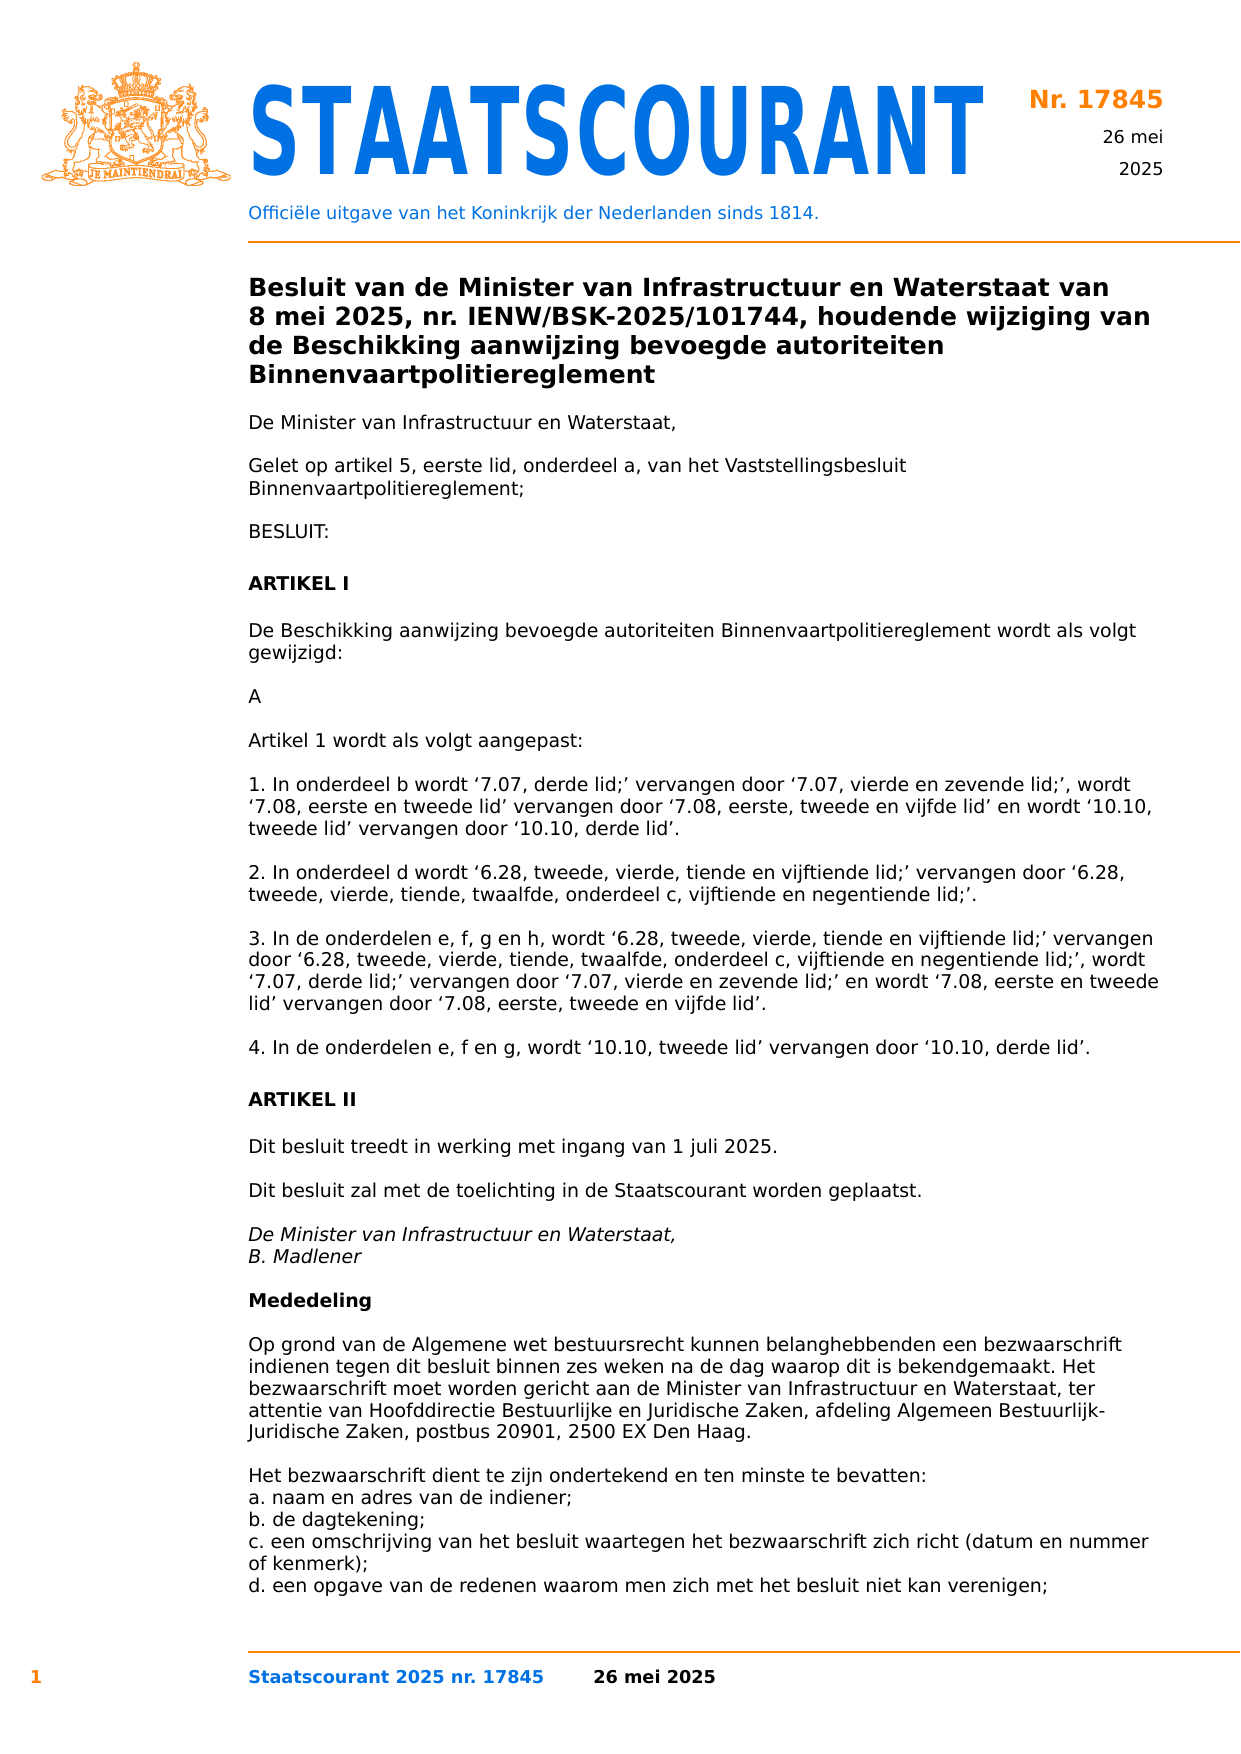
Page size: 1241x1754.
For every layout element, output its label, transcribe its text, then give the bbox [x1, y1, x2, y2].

table_header STAATSCOURANT [248, 62, 998, 203]
text b. de dagtekening; [248, 1509, 1163, 1531]
table_header [25, 62, 248, 241]
text 3. In de onderdelen e, f, g en h, wordt ‘6.28, tweede, vierde, tiende en vijftiende lid;’ vervangen door ‘6.28, tweede, vierde, tiende, twaalfde, onderdeel c, vijftiende en negentiende lid;’, wordt ‘7.07, derde lid;’ vervangen door ‘7.07, vierde en zevende lid;’ en wordt ‘7.08, eerste en tweede lid’ vervangen door ‘7.08, eerste, tweede en vijfde lid’. [248, 927, 1163, 1015]
text A [248, 686, 1163, 708]
text De Beschikking aanwijzing bevoegde autoriteiten Binnenvaartpolitiereglement wordt als volgt gewijzigd: [248, 620, 1163, 664]
text Artikel 1 wordt als volgt aangepast: [248, 730, 1163, 752]
text a. naam en adres van de indiener; [248, 1487, 1163, 1509]
text BESLUIT: [248, 521, 1163, 543]
text Mededeling [248, 1290, 1163, 1312]
text d. een opgave van de redenen waarom men zich met het besluit niet kan verenigen; [248, 1575, 1163, 1597]
text Dit besluit treedt in werking met ingang van 1 juli 2025. [248, 1136, 1163, 1158]
table_cell Officiële uitgave van het Koninkrijk der Nederlanden sinds 1814. [248, 203, 1240, 241]
table_cell 2025 [998, 153, 1240, 203]
text 1. In onderdeel b wordt ‘7.07, derde lid;’ vervangen door ‘7.07, vierde en zevende lid;’, wordt ‘7.08, eerste en tweede lid’ vervangen door ‘7.08, eerste, tweede en vijfde lid’ en wordt ‘10.10, tweede lid’ vervangen door ‘10.10, derde lid’. [248, 774, 1163, 840]
subtitle ARTIKEL I [248, 573, 1163, 595]
text Dit besluit zal met de toelichting in de Staatscourant worden geplaatst. [248, 1180, 1163, 1202]
text 2. In onderdeel d wordt ‘6.28, tweede, vierde, tiende en vijftiende lid;’ vervangen door ‘6.28, tweede, vierde, tiende, twaalfde, onderdeel c, vijftiende en negentiende lid;’. [248, 862, 1163, 906]
subtitle Besluit van de Minister van Infrastructuur en Waterstaat van 8 mei 2025, nr. IENW/BSK-2025/101744, houdende wijziging van de Beschikking aanwijzing bevoegde autoriteiten Binnenvaartpolitiereglement [248, 273, 1163, 390]
subtitle ARTIKEL II [248, 1089, 1163, 1111]
text De Minister van Infrastructuur en Waterstaat, B. Madlener [248, 1224, 1163, 1268]
text De Minister van Infrastructuur en Waterstaat, [248, 412, 1163, 433]
picture [41, 62, 231, 186]
text Gelet op artikel 5, eerste lid, onderdeel a, van het Vaststellingsbesluit Binnenvaartpolitiereglement; [248, 455, 1163, 499]
text c. een omschrijving van het besluit waartegen het bezwaarschrift zich richt (datum en nummer of kenmerk); [248, 1531, 1163, 1575]
table_header Nr. 17845 [998, 62, 1240, 121]
text Op grond van de Algemene wet bestuursrecht kunnen belanghebbenden een bezwaarschrift indienen tegen dit besluit binnen zes weken na de dag waarop dit is bekendgemaakt. Het bezwaarschrift moet worden gericht aan de Minister van Infrastructuur en Waterstaat, ter attentie van Hoofddirectie Bestuurlijke en Juridische Zaken, afdeling Algemeen Bestuurlijk-Juridische Zaken, postbus 20901, 2500 EX Den Haag. [248, 1333, 1163, 1443]
table_cell 26 mei [998, 121, 1240, 153]
text Het bezwaarschrift dient te zijn ondertekend en ten minste te bevatten: [248, 1465, 1163, 1487]
text 4. In de onderdelen e, f en g, wordt ‘10.10, tweede lid’ vervangen door ‘10.10, derde lid’. [248, 1037, 1163, 1059]
